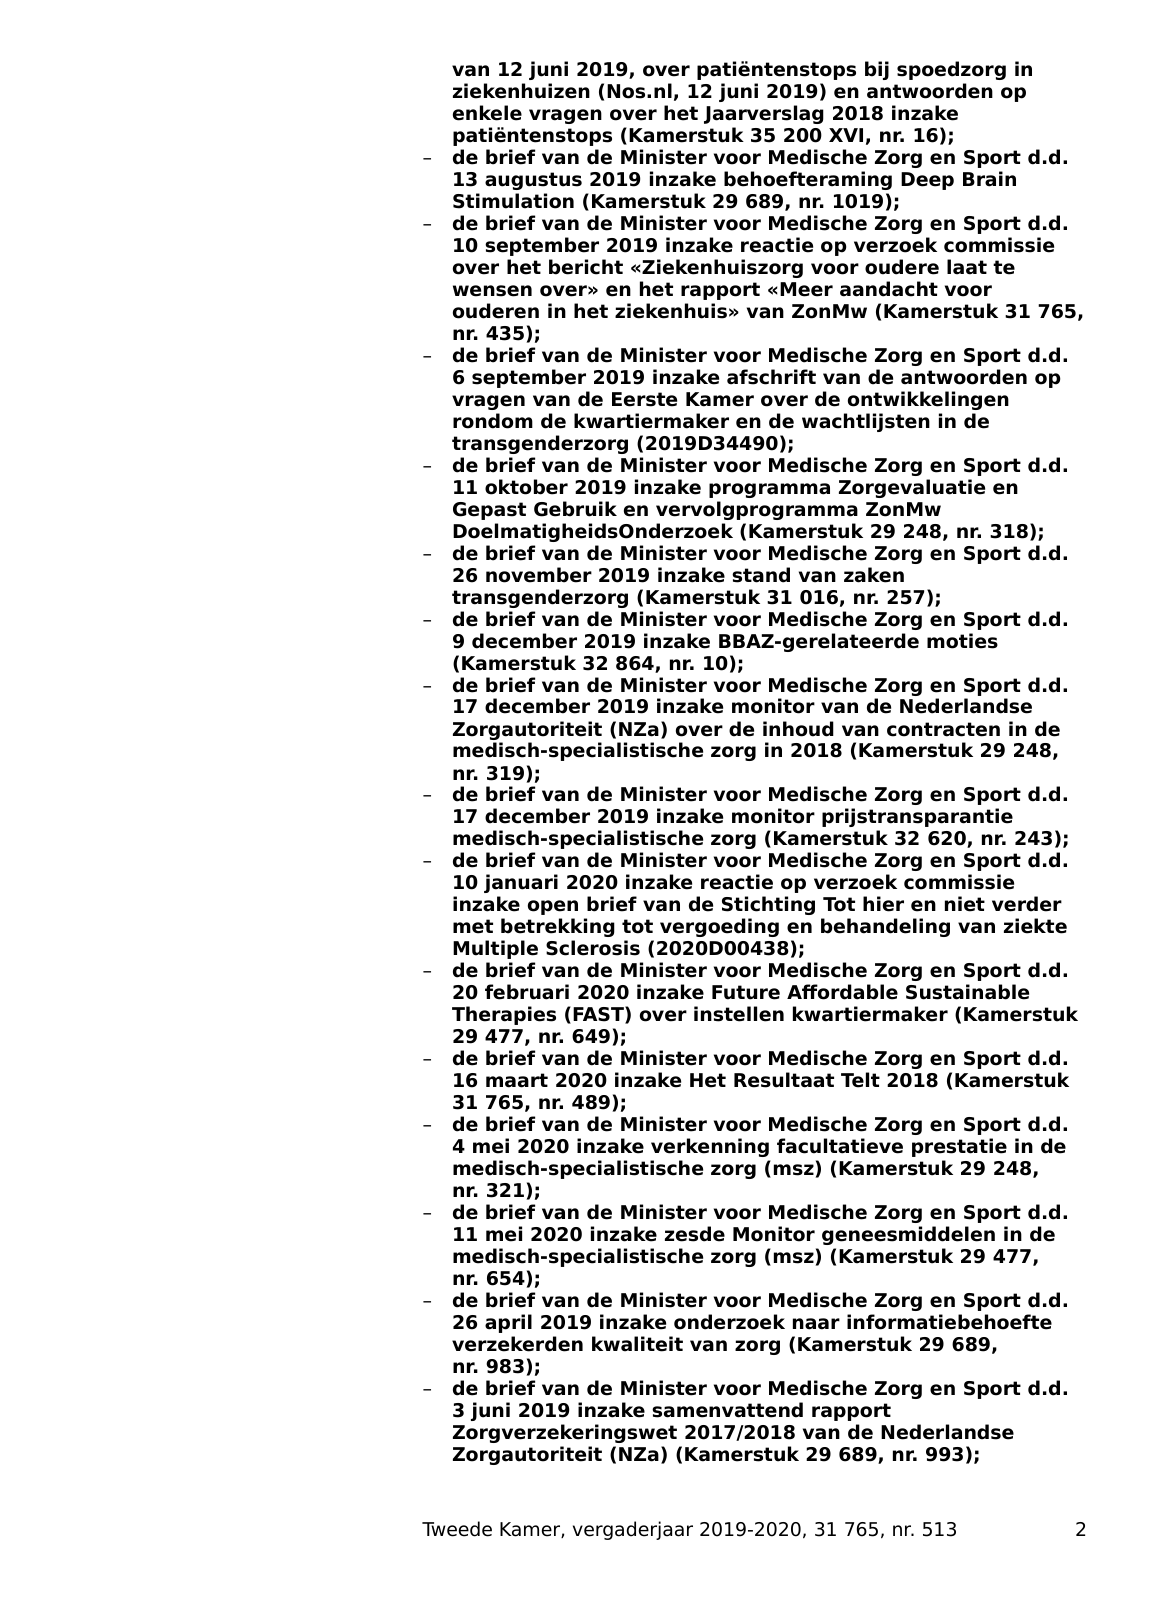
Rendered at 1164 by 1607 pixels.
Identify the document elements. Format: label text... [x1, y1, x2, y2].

text – de brief van de Minister voor Medische Zorg en Sport d.d. 4 mei 2020 inzake verkenning facultatieve prestatie in de medisch-specialistische zorg (msz) (Kamerstuk 29 248, nr. 321); [422, 1114, 1087, 1202]
text – de brief van de Minister voor Medische Zorg en Sport d.d. 17 december 2019 inzake monitor van de Nederlandse Zorgautoriteit (NZa) over de inhoud van contracten in de medisch-specialistische zorg in 2018 (Kamerstuk 29 248, nr. 319); [422, 674, 1087, 784]
text – de brief van de Minister voor Medische Zorg en Sport d.d. 9 december 2019 inzake BBAZ-gerelateerde moties (Kamerstuk 32 864, nr. 10); [422, 608, 1087, 674]
text – de brief van de Minister voor Medische Zorg en Sport d.d. 13 augustus 2019 inzake behoefteraming Deep Brain Stimulation (Kamerstuk 29 689, nr. 1019); [422, 147, 1087, 213]
text – de brief van de Minister voor Medische Zorg en Sport d.d. 17 december 2019 inzake monitor prijstransparantie medisch-specialistische zorg (Kamerstuk 32 620, nr. 243); [422, 784, 1087, 850]
text – de brief van de Minister voor Medische Zorg en Sport d.d. 11 oktober 2019 inzake programma Zorgevaluatie en Gepast Gebruik en vervolgprogramma ZonMw DoelmatigheidsOnderzoek (Kamerstuk 29 248, nr. 318); [422, 455, 1087, 543]
text – de brief van de Minister voor Medische Zorg en Sport d.d. 26 november 2019 inzake stand van zaken transgenderzorg (Kamerstuk 31 016, nr. 257); [422, 543, 1087, 608]
text – de brief van de Minister voor Medische Zorg en Sport d.d. 10 januari 2020 inzake reactie op verzoek commissie inzake open brief van de Stichting Tot hier en niet verder met betrekking tot vergoeding en behandeling van ziekte Multiple Sclerosis (2020D00438); [422, 850, 1087, 960]
text – de brief van de Minister voor Medische Zorg en Sport d.d. 20 februari 2020 inzake Future Affordable Sustainable Therapies (FAST) over instellen kwartiermaker (Kamerstuk 29 477, nr. 649); [422, 960, 1087, 1048]
text – de brief van de Minister voor Medische Zorg en Sport d.d. 3 juni 2019 inzake samenvattend rapport Zorgverzekeringswet 2017/2018 van de Nederlandse Zorgautoriteit (NZa) (Kamerstuk 29 689, nr. 993); [422, 1378, 1087, 1466]
text – de brief van de Minister voor Medische Zorg en Sport d.d. 10 september 2019 inzake reactie op verzoek commissie over het bericht «Ziekenhuiszorg voor oudere laat te wensen over» en het rapport «Meer aandacht voor ouderen in het ziekenhuis» van ZonMw (Kamerstuk 31 765, nr. 435); [422, 213, 1087, 345]
text van 12 juni 2019, over patiëntenstops bij spoedzorg in ziekenhuizen (Nos.nl, 12 juni 2019) en antwoorden op enkele vragen over het Jaarverslag 2018 inzake patiëntenstops (Kamerstuk 35 200 XVI, nr. 16); [422, 59, 1087, 147]
text – de brief van de Minister voor Medische Zorg en Sport d.d. 6 september 2019 inzake afschrift van de antwoorden op vragen van de Eerste Kamer over de ontwikkelingen rondom de kwartiermaker en de wachtlijsten in de transgenderzorg (2019D34490); [422, 345, 1087, 455]
text – de brief van de Minister voor Medische Zorg en Sport d.d. 26 april 2019 inzake onderzoek naar informatiebehoefte verzekerden kwaliteit van zorg (Kamerstuk 29 689, nr. 983); [422, 1290, 1087, 1378]
text – de brief van de Minister voor Medische Zorg en Sport d.d. 16 maart 2020 inzake Het Resultaat Telt 2018 (Kamerstuk 31 765, nr. 489); [422, 1048, 1087, 1114]
text – de brief van de Minister voor Medische Zorg en Sport d.d. 11 mei 2020 inzake zesde Monitor geneesmiddelen in de medisch-specialistische zorg (msz) (Kamerstuk 29 477, nr. 654); [422, 1202, 1087, 1290]
